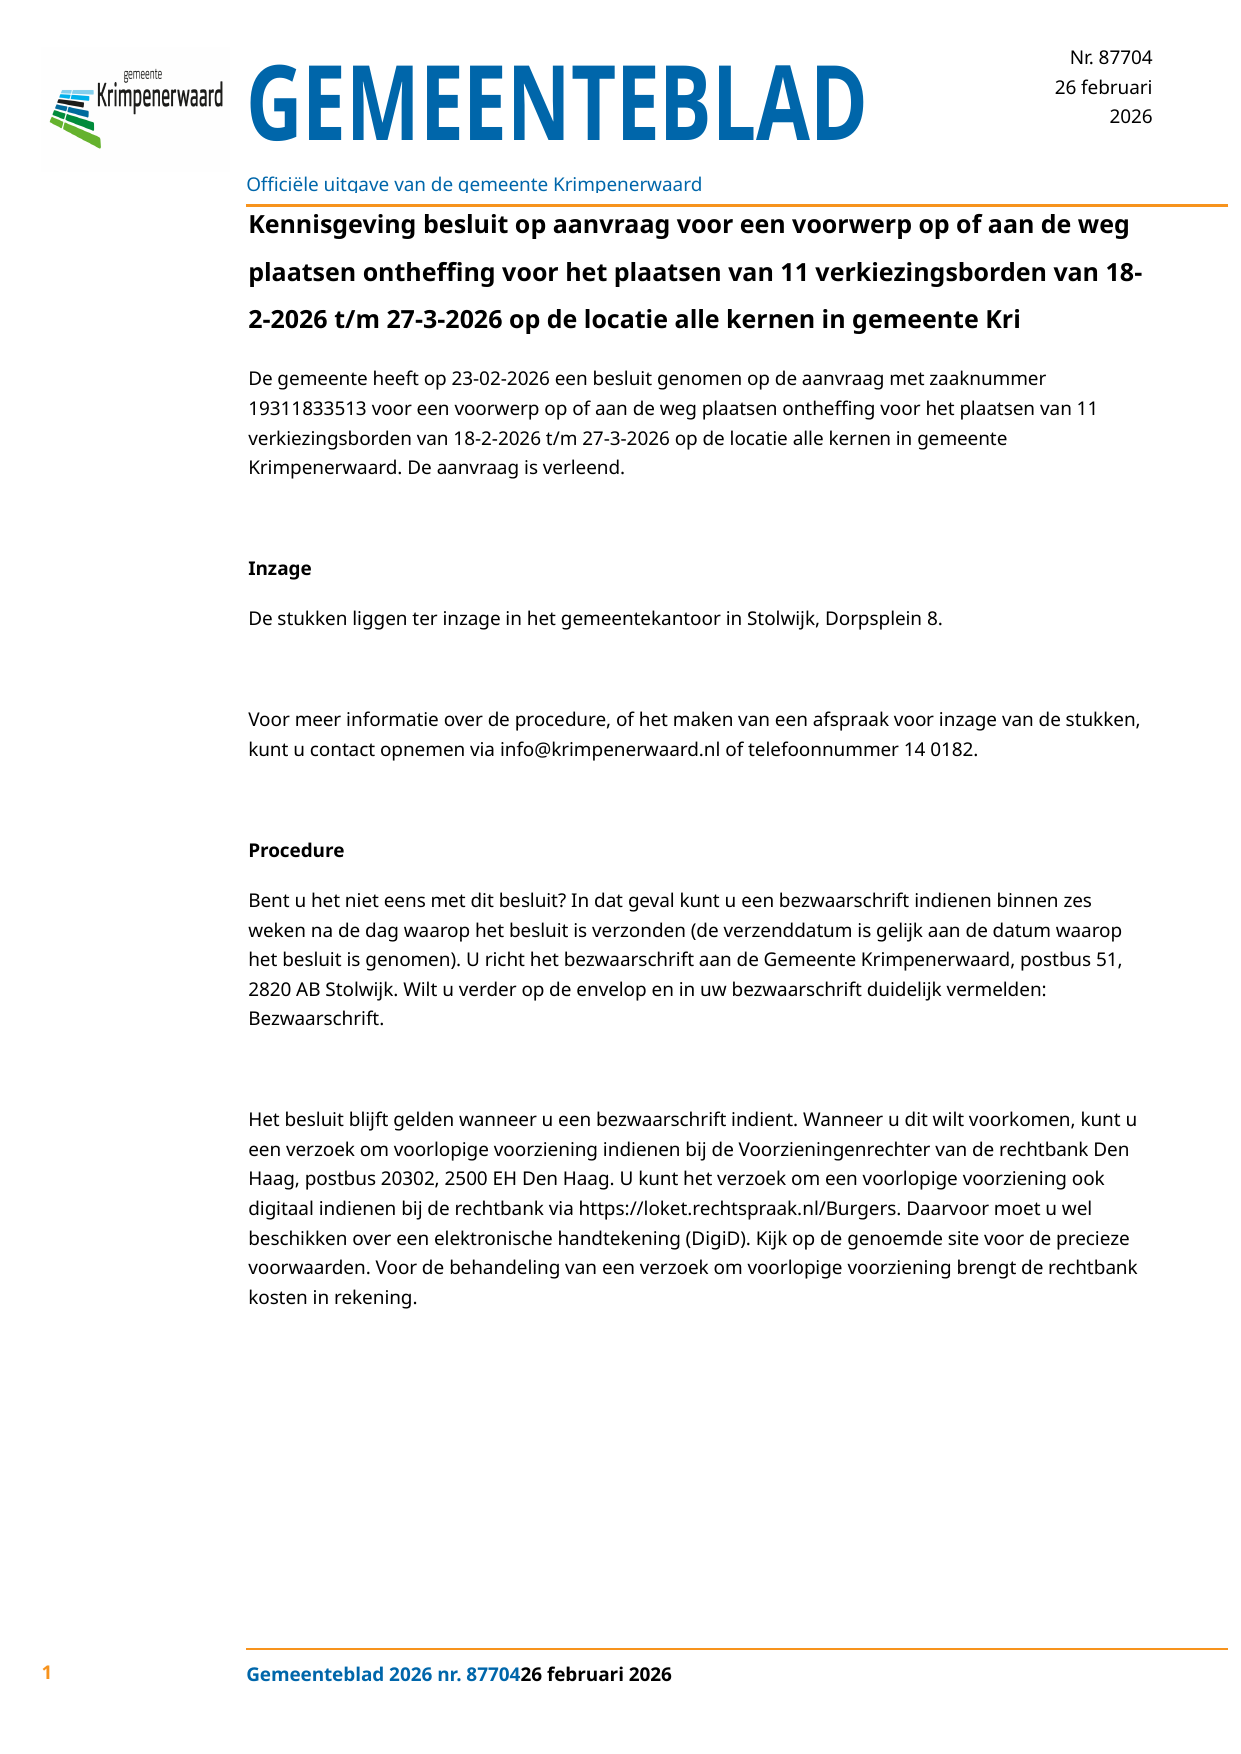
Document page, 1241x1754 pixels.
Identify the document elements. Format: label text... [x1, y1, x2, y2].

text De stukken liggen ter inzage in het gemeentekantoor in Stolwijk, Dorpsplein 8. [248, 606, 1152, 631]
text Kennisgeving besluit op aanvraag voor een voorwerp op of aan de weg plaatsen ontheffing voor het plaatsen van 11 verkiezingsborden van 18-2-2026 t/m 27-3-2026 op de locatie alle kernen in gemeente Kri [248, 207, 1152, 336]
text De gemeente heeft op 23-02-2026 een besluit genomen op de aanvraag met zaaknummer 19311833513 voor een voorwerp op of aan de weg plaatsen ontheffing voor het plaatsen van 11 verkiezingsborden van 18-2-2026 t/m 27-3-2026 op de locatie alle kernen in gemeente Krimpenerwaard. De aanvraag is verleend. [248, 366, 1152, 480]
text Procedure [248, 837, 1152, 862]
text Bent u het niet eens met dit besluit? In dat geval kunt u een bezwaarschrift indienen binnen zes weken na de dag waarop het besluit is verzonden (de verzenddatum is gelijk aan de datum waarop het besluit is genomen). U richt het bezwaarschrift aan de Gemeente Krimpenerwaard, postbus 51, 2820 AB Stolwijk. Wilt u verder op de envelop en in uw bezwaarschrift duidelijk vermelden: Bezwaarschrift. [248, 887, 1152, 1031]
picture [41, 47, 231, 172]
text Voor meer informatie over de procedure, of het maken van een afspraak voor inzage van de stukken, kunt u contact opnemen via info@krimpenerwaard.nl of telefoonnummer 14 0182. [248, 706, 1152, 762]
text Het besluit blijft gelden wanneer u een bezwaarschrift indient. Wanneer u dit wilt voorkomen, kunt u een verzoek om voorlopige voorziening indienen bij de Voorzieningenrechter van de rechtbank Den Haag, postbus 20302, 2500 EH Den Haag. U kunt het verzoek om een voorlopige voorziening ook digitaal indienen bij de rechtbank via https://loket.rechtspraak.nl/Burgers. Daarvoor moet u wel beschikken over een elektronische handtekening (DigiD). Kijk op de genoemde site voor de precieze voorwaarden. Voor de behandeling van een verzoek om voorlopige voorziening brengt de rechtbank kosten in rekening. [248, 1106, 1152, 1309]
text Inzage [248, 555, 1152, 581]
